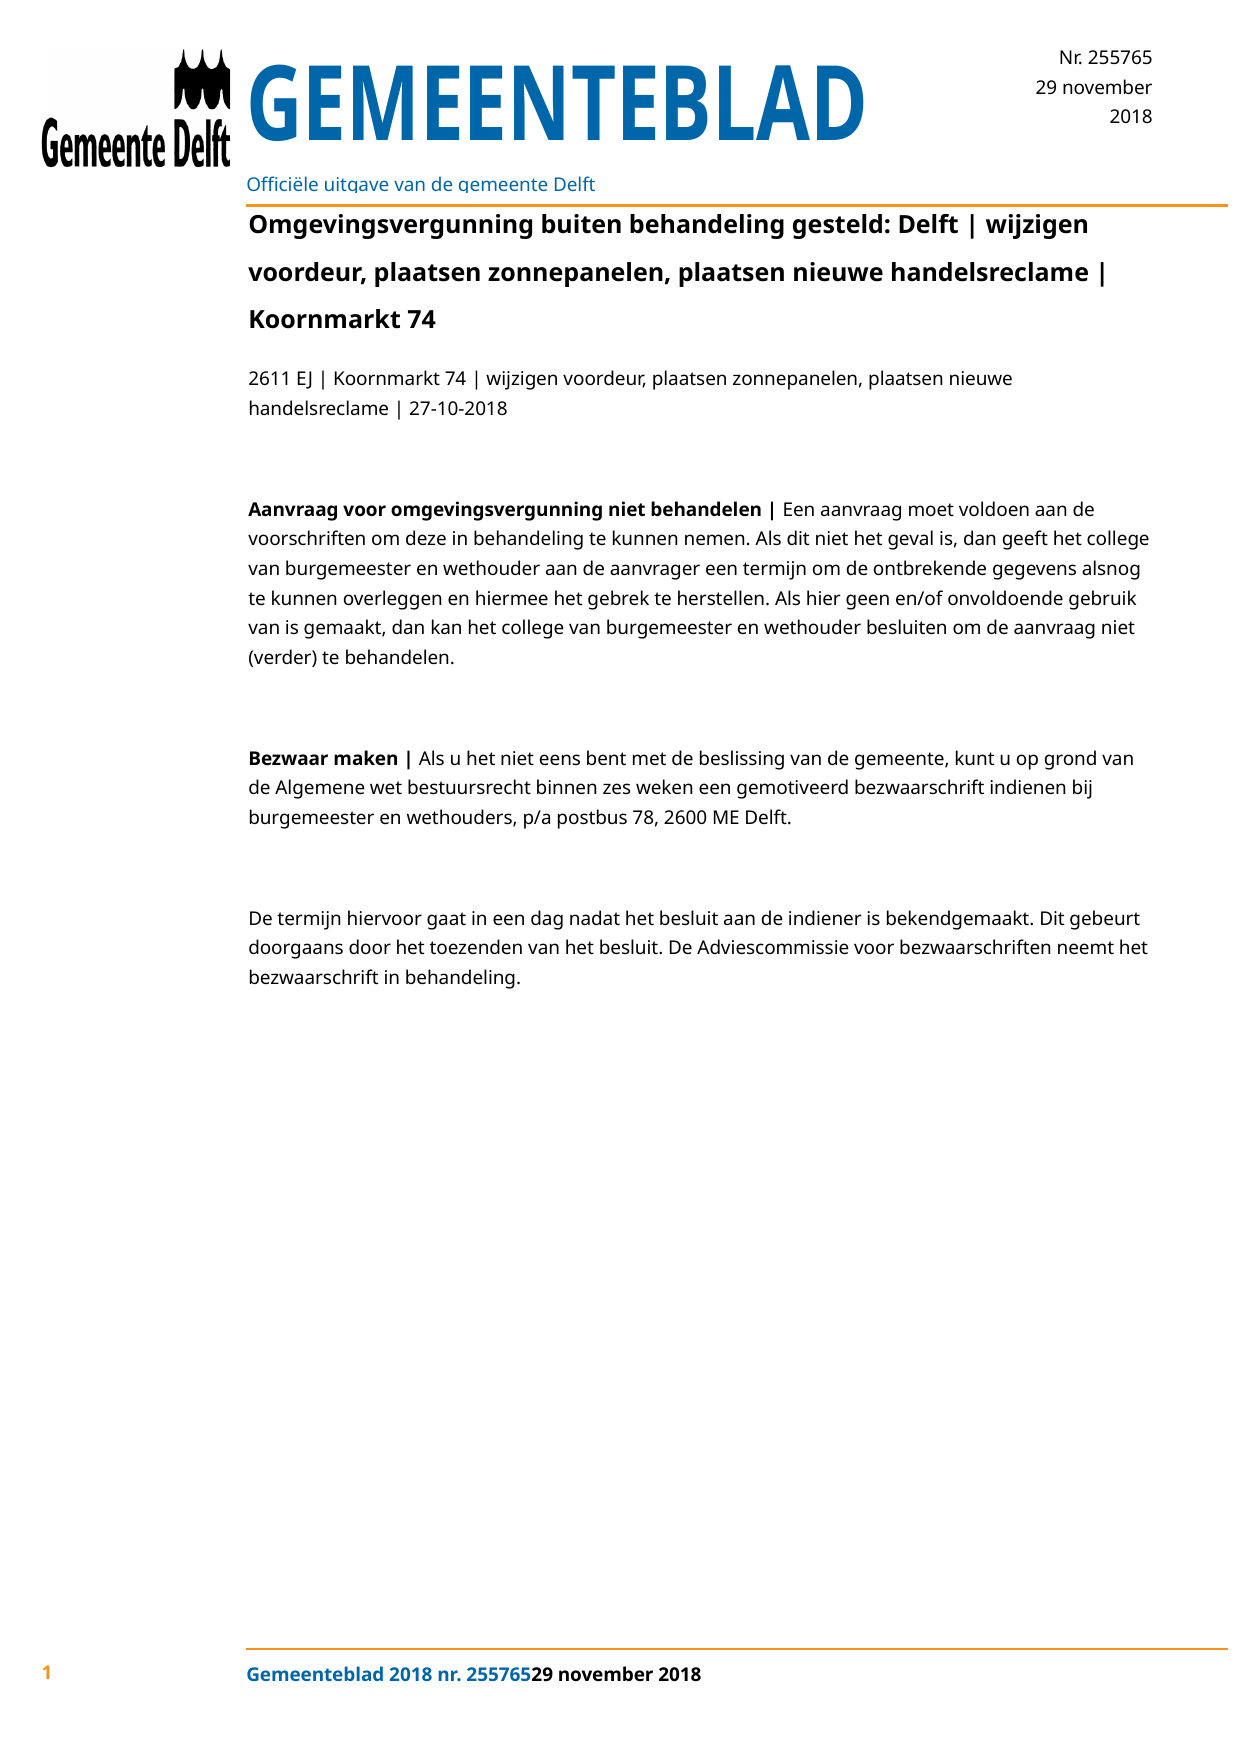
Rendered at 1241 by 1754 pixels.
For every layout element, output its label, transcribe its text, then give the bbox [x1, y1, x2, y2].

text Aanvraag voor omgevingsvergunning niet behandelen | Een aanvraag moet voldoen aan de voorschriften om deze in behandeling te kunnen nemen. Als dit niet het geval is, dan geeft het college van burgemeester en wethouder aan de aanvrager een termijn om de ontbrekende gegevens alsnog te kunnen overleggen en hiermee het gebrek te herstellen. Als hier geen en/of onvoldoende gebruik van is gemaakt, dan kan het college van burgemeester en wethouder besluiten om de aanvraag niet (verder) te behandelen. [248, 496, 1152, 669]
text Omgevingsvergunning buiten behandeling gesteld: Delft | wijzigen voordeur, plaatsen zonnepanelen, plaatsen nieuwe handelsreclame | Koornmarkt 74 [248, 207, 1152, 336]
text Bezwaar maken | Als u het niet eens bent met de beslissing van de gemeente, kunt u op grond van de Algemene wet bestuursrecht binnen zes weken een gemotiveerd bezwaarschrift indienen bij burgemeester en wethouders, p/a postbus 78, 2600 ME Delft. [248, 745, 1152, 829]
text 2611 EJ | Koornmarkt 74 | wijzigen voordeur, plaatsen zonnepanelen, plaatsen nieuwe handelsreclame | 27-10-2018 [248, 366, 1152, 421]
text De termijn hiervoor gaat in een dag nadat het besluit aan de indiener is bekendgemaakt. Dit gebeurt doorgaans door het toezenden van het besluit. De Adviescommissie voor bezwaarschriften neemt het bezwaarschrift in behandeling. [248, 905, 1152, 989]
picture [41, 47, 231, 172]
